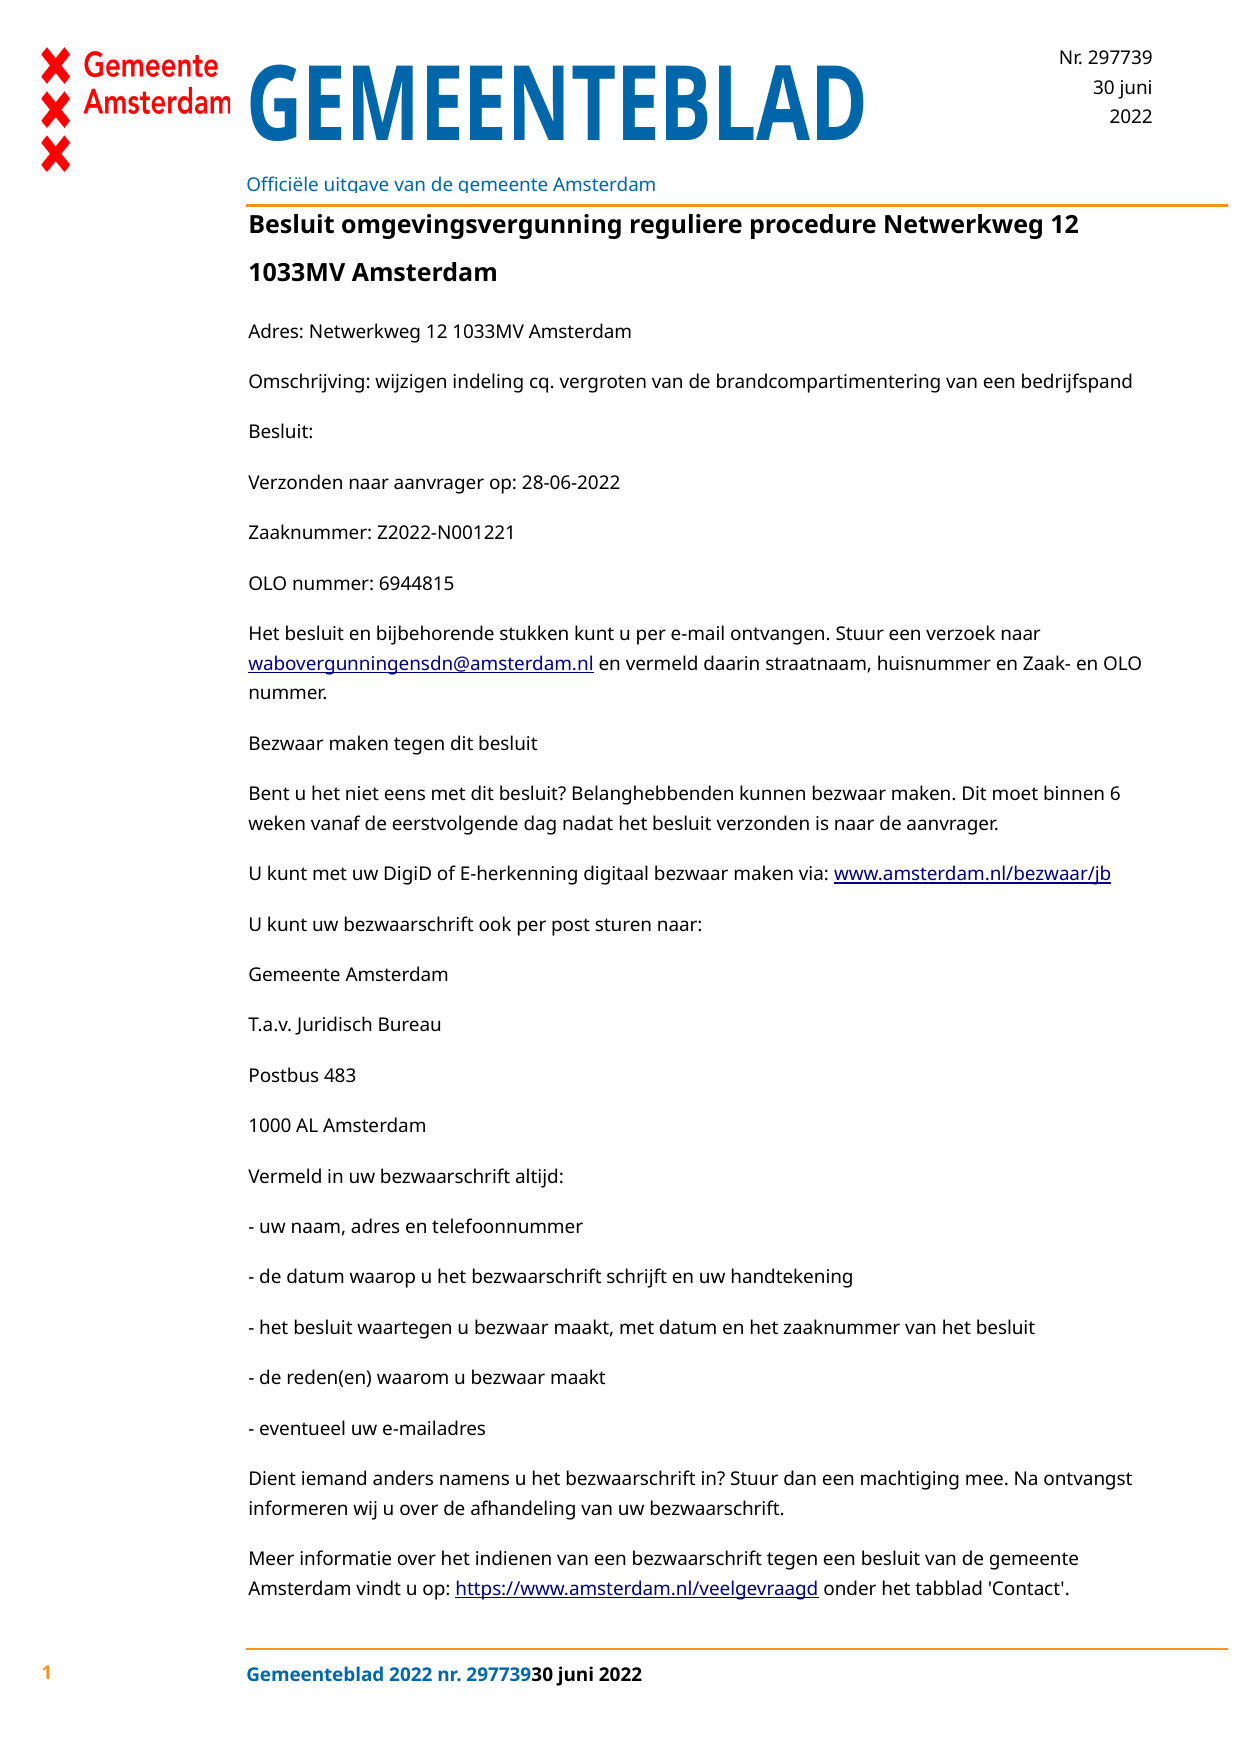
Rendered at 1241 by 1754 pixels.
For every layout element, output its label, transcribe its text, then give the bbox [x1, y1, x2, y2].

text Adres: Netwerkweg 12 1033MV Amsterdam [248, 318, 1152, 344]
text - uw naam, adres en telefoonnummer [248, 1213, 1152, 1239]
text - de datum waarop u het bezwaarschrift schrijft en uw handtekening [248, 1264, 1152, 1289]
text Bent u het niet eens met dit besluit? Belanghebbenden kunnen bezwaar maken. Dit moet binnen 6 weken vanaf de eerstvolgende dag nadat het besluit verzonden is naar de aanvrager. [248, 780, 1152, 836]
text 1000 AL Amsterdam [248, 1112, 1152, 1138]
text Bezwaar maken tegen dit besluit [248, 730, 1152, 756]
text Gemeente Amsterdam [248, 961, 1152, 987]
text Meer informatie over het indienen van een bezwaarschrift tegen een besluit van de gemeente Amsterdam vindt u op: https://www.amsterdam.nl/veelgevraagd onder het tabblad 'Contact'. [248, 1545, 1152, 1601]
picture [41, 47, 231, 172]
text Postbus 483 [248, 1062, 1152, 1088]
text - de reden(en) waarom u bezwaar maakt [248, 1364, 1152, 1390]
text U kunt uw bezwaarschrift ook per post sturen naar: [248, 911, 1152, 937]
text - het besluit waartegen u bezwaar maakt, met datum en het zaaknummer van het besluit [248, 1314, 1152, 1340]
text Zaaknummer: Z2022-N001221 [248, 519, 1152, 545]
text Omschrijving: wijzigen indeling cq. vergroten van de brandcompartimentering van een bedrijfspand [248, 368, 1152, 394]
text U kunt met uw DigiD of E-herkenning digitaal bezwaar maken via: www.amsterdam.nl/bezwaar/jb [248, 860, 1152, 886]
text Besluit: [248, 419, 1152, 444]
text Besluit omgevingsvergunning reguliere procedure Netwerkweg 12 1033MV Amsterdam [248, 207, 1152, 288]
text OLO nummer: 6944815 [248, 570, 1152, 596]
text T.a.v. Juridisch Bureau [248, 1012, 1152, 1037]
text Vermeld in uw bezwaarschrift altijd: [248, 1163, 1152, 1189]
text Dient iemand anders namens u het bezwaarschrift in? Stuur dan een machtiging mee. Na ontvangst informeren wij u over de afhandeling van uw bezwaarschrift. [248, 1465, 1152, 1521]
text - eventueel uw e-mailadres [248, 1415, 1152, 1441]
text Verzonden naar aanvrager op: 28-06-2022 [248, 469, 1152, 495]
text Het besluit en bijbehorende stukken kunt u per e-mail ontvangen. Stuur een verzoek naar wabovergunningensdn@amsterdam.nl en vermeld daarin straatnaam, huisnummer en Zaak- en OLO nummer. [248, 620, 1152, 705]
